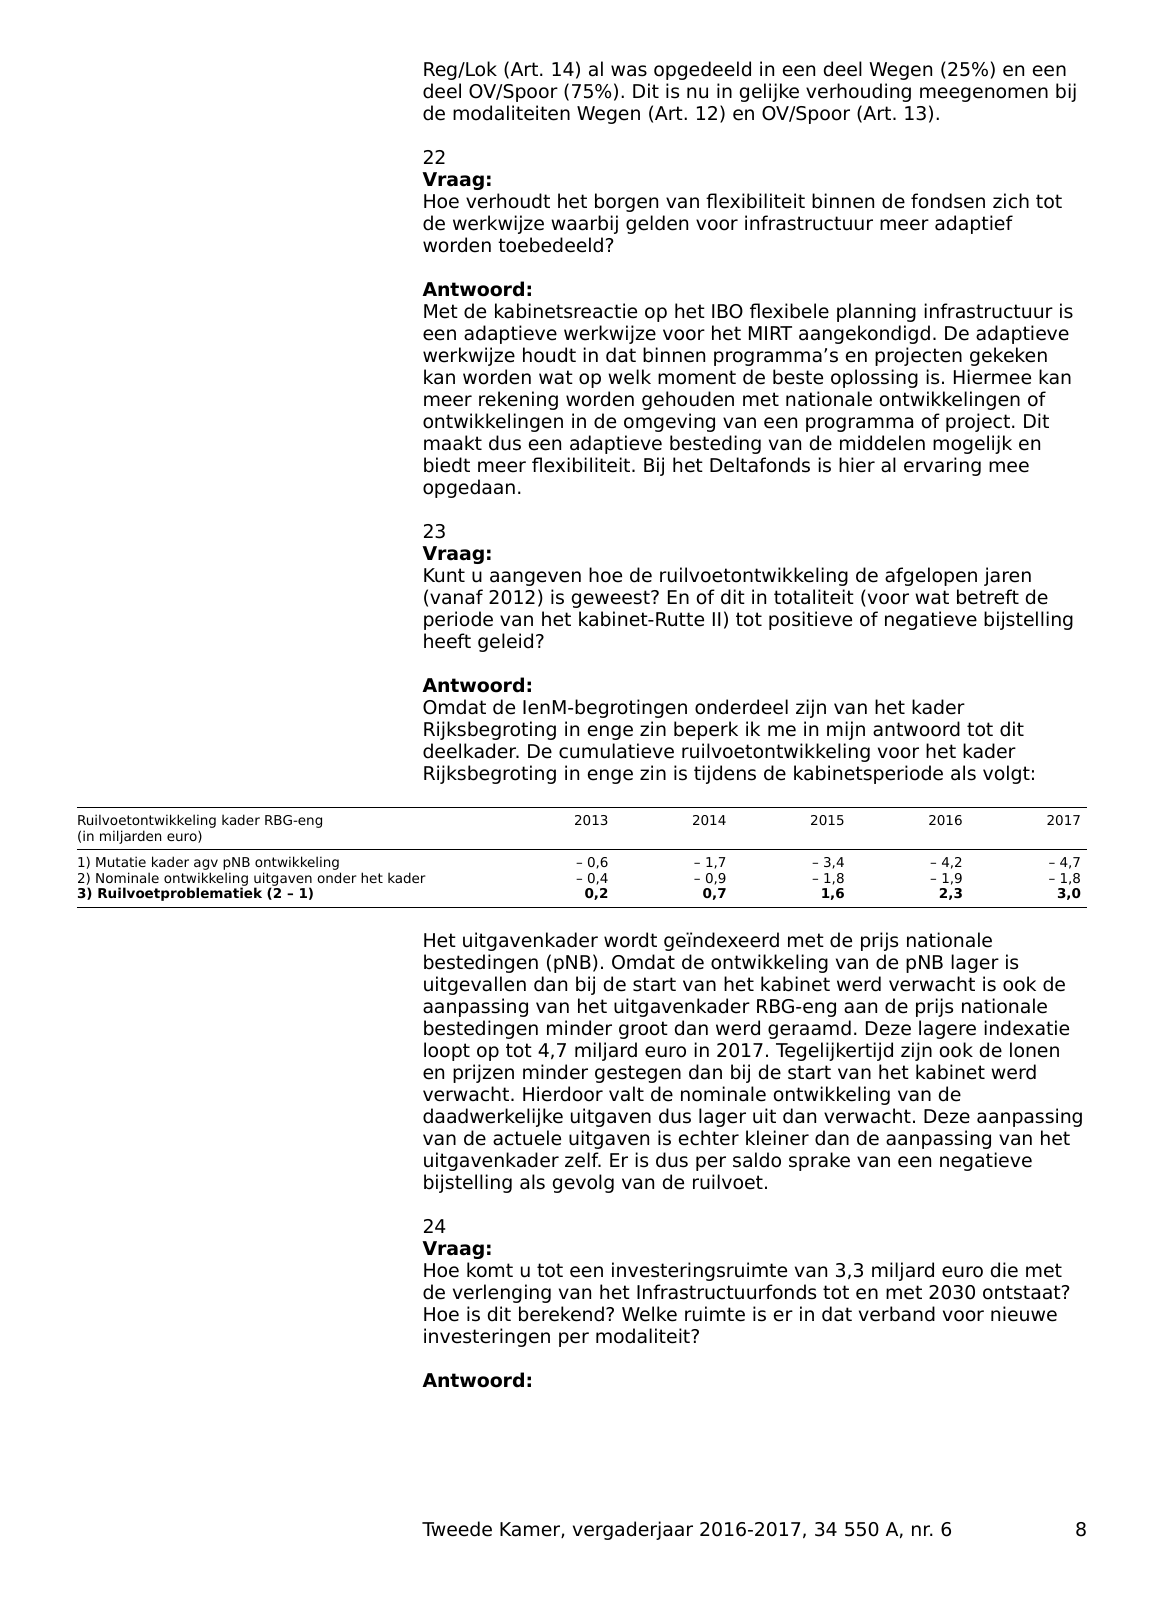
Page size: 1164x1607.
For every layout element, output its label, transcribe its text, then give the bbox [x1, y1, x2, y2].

table_cell 1,6 [732, 886, 850, 907]
table_cell – 0,9 [614, 870, 732, 886]
table_cell 0,7 [614, 886, 732, 907]
table_header 2014 [614, 808, 732, 849]
text Vraag: [422, 169, 1087, 191]
table_cell – 1,7 [614, 850, 732, 870]
text 24 [422, 1216, 1087, 1238]
table_cell 1) Mutatie kader agv pNB ontwikkeling [77, 850, 496, 870]
table_header Ruilvoetontwikkeling kader RBG-eng (in miljarden euro) [77, 808, 496, 849]
table_cell – 0,4 [496, 870, 614, 886]
table_cell – 4,2 [850, 850, 968, 870]
table_cell 2) Nominale ontwikkeling uitgaven onder het kader [77, 870, 496, 886]
text Met de kabinetsreactie op het IBO flexibele planning infrastructuur is een adaptieve werkwijze voor het MIRT aangekondigd. De adaptieve werkwijze houdt in dat binnen programma’s en projecten gekeken kan worden wat op welk moment de beste oplossing is. Hiermee kan meer rekening worden gehouden met nationale ontwikkelingen of ontwikkelingen in de omgeving van een programma of project. Dit maakt dus een adaptieve besteding van de middelen mogelijk en biedt meer flexibiliteit. Bij het Deltafonds is hier al ervaring mee opgedaan. [422, 301, 1087, 499]
table_cell – 1,8 [732, 870, 850, 886]
text Omdat de IenM-begrotingen onderdeel zijn van het kader Rijksbegroting in enge zin beperk ik me in mijn antwoord tot dit deelkader. De cumulatieve ruilvoetontwikkeling voor het kader Rijksbegroting in enge zin is tijdens de kabinetsperiode als volgt: [422, 697, 1087, 785]
text Reg/Lok (Art. 14) al was opgedeeld in een deel Wegen (25%) en een deel OV/Spoor (75%). Dit is nu in gelijke verhouding meegenomen bij de modaliteiten Wegen (Art. 12) en OV/Spoor (Art. 13). [422, 59, 1087, 125]
table_header 2017 [969, 808, 1087, 849]
table_cell – 1,9 [850, 870, 968, 886]
table_cell – 3,4 [732, 850, 850, 870]
text Hoe verhoudt het borgen van flexibiliteit binnen de fondsen zich tot de werkwijze waarbij gelden voor infrastructuur meer adaptief worden toebedeeld? [422, 191, 1087, 257]
table_cell 0,2 [496, 886, 614, 907]
text 22 [422, 147, 1087, 169]
text Kunt u aangeven hoe de ruilvoetontwikkeling de afgelopen jaren (vanaf 2012) is geweest? En of dit in totaliteit (voor wat betreft de periode van het kabinet-Rutte II) tot positieve of negatieve bijstelling heeft geleid? [422, 565, 1087, 653]
table_cell – 1,8 [969, 870, 1087, 886]
table_cell 2,3 [850, 886, 968, 907]
table_cell – 4,7 [969, 850, 1087, 870]
table_cell – 0,6 [496, 850, 614, 870]
text Hoe komt u tot een investeringsruimte van 3,3 miljard euro die met de verlenging van het Infrastructuurfonds tot en met 2030 ontstaat? Hoe is dit berekend? Welke ruimte is er in dat verband voor nieuwe investeringen per modaliteit? [422, 1260, 1087, 1348]
text Antwoord: [422, 675, 1087, 697]
text Vraag: [422, 1238, 1087, 1260]
table_header 2015 [732, 808, 850, 849]
text 23 [422, 521, 1087, 543]
text Het uitgavenkader wordt geïndexeerd met de prijs nationale bestedingen (pNB). Omdat de ontwikkeling van de pNB lager is uitgevallen dan bij de start van het kabinet werd verwacht is ook de aanpassing van het uitgavenkader RBG-eng aan de prijs nationale bestedingen minder groot dan werd geraamd. Deze lagere indexatie loopt op tot 4,7 miljard euro in 2017. Tegelijkertijd zijn ook de lonen en prijzen minder gestegen dan bij de start van het kabinet werd verwacht. Hierdoor valt de nominale ontwikkeling van de daadwerkelijke uitgaven dus lager uit dan verwacht. Deze aanpassing van de actuele uitgaven is echter kleiner dan de aanpassing van het uitgavenkader zelf. Er is dus per saldo sprake van een negatieve bijstelling als gevolg van de ruilvoet. [422, 930, 1087, 1193]
table_header 2013 [496, 808, 614, 849]
table_cell 3,0 [969, 886, 1087, 907]
text Antwoord: [422, 279, 1087, 301]
text Antwoord: [422, 1370, 1087, 1392]
table_header 2016 [850, 808, 968, 849]
table_cell 3) Ruilvoetproblematiek (2 – 1) [77, 886, 496, 907]
text Vraag: [422, 543, 1087, 565]
